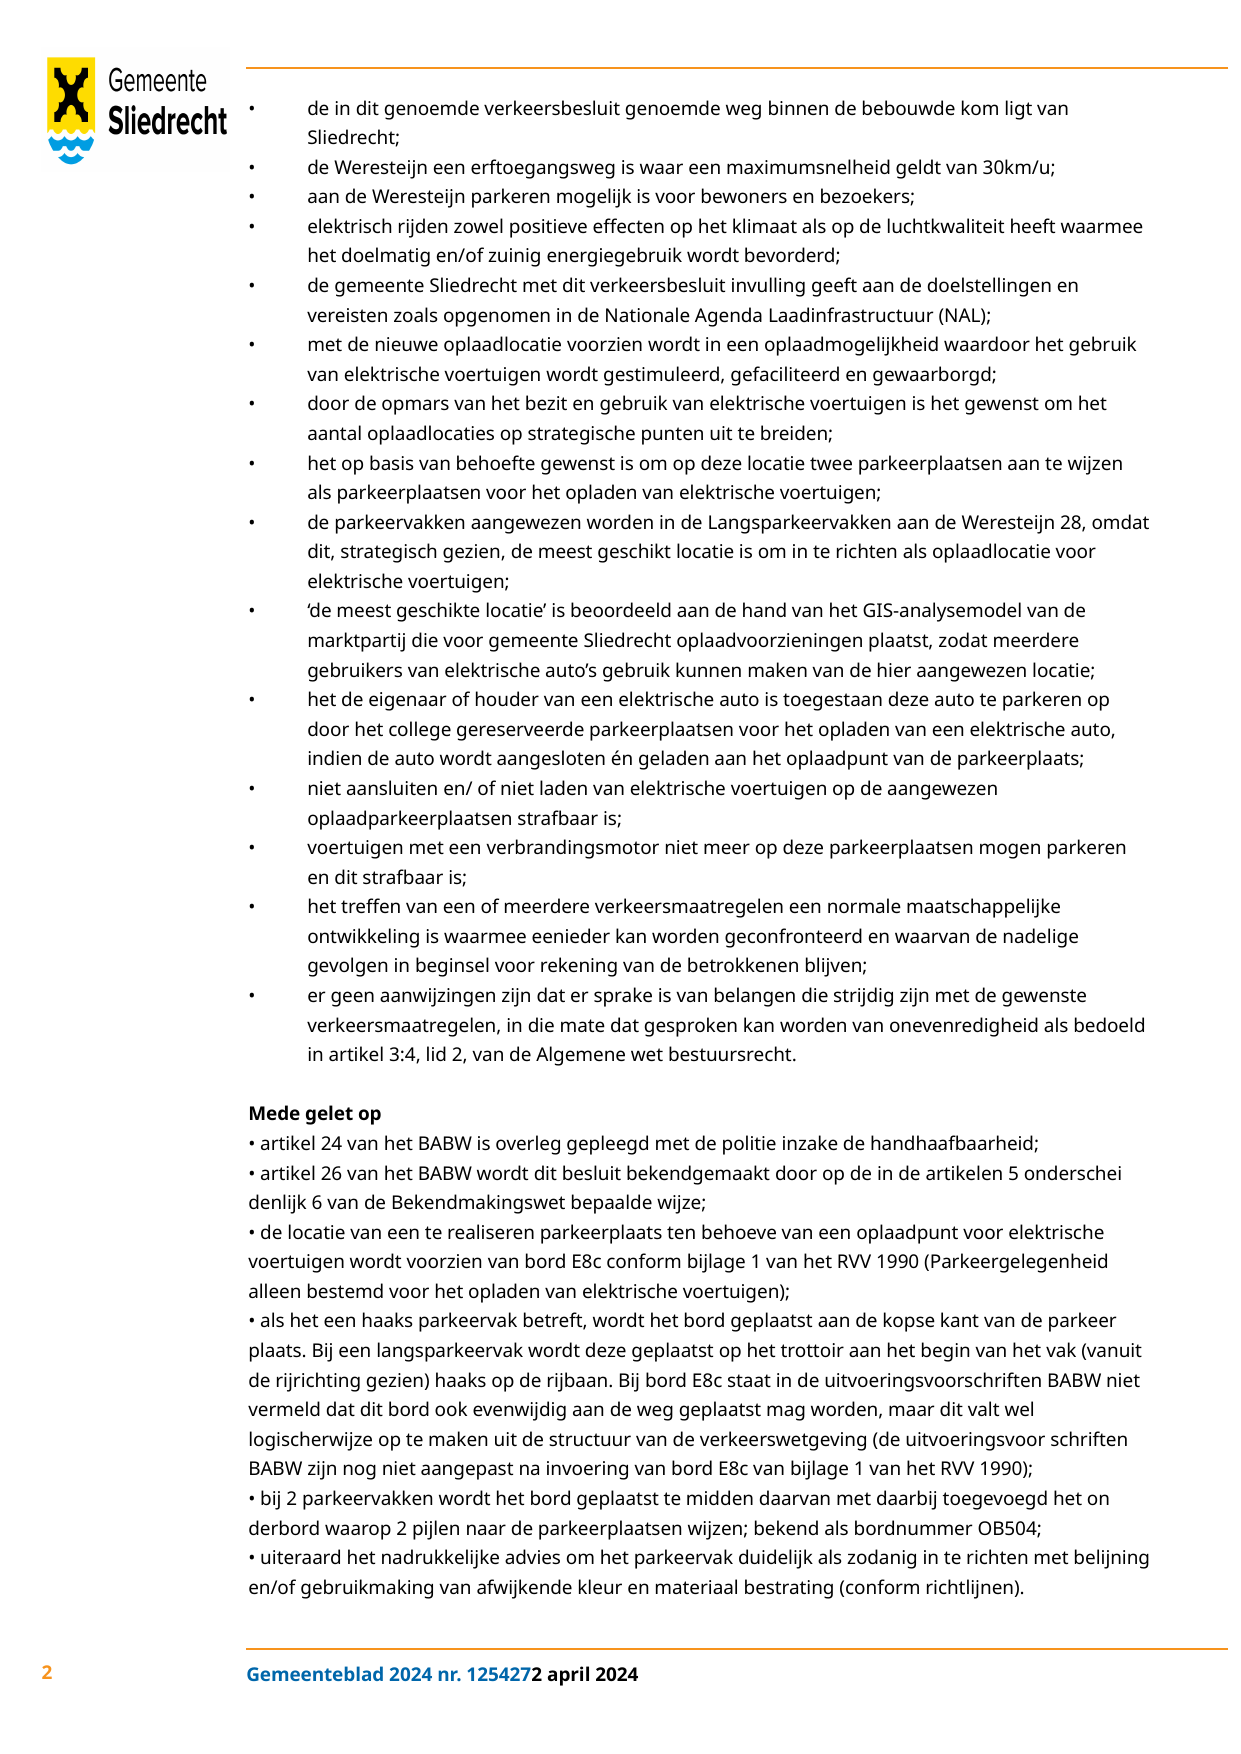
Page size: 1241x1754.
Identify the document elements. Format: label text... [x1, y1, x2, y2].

text • bij 2 parkeervakken wordt het bord geplaatst te midden daarvan met daarbij toegevoegd het on derbord waarop 2 pijlen naar de parkeerplaatsen wijzen; bekend als bordnummer OB504; [248, 1485, 1152, 1541]
list de Weresteijn een erftoegangsweg is waar een maximumsnelheid geldt van 30km/u; [248, 154, 1152, 180]
list voertuigen met een verbrandingsmotor niet meer op deze parkeerplaatsen mogen parkeren en dit strafbaar is; [248, 834, 1152, 890]
picture [41, 47, 231, 172]
list het treffen van een of meerdere verkeersmaatregelen een normale maatschappelijke ontwikkeling is waarmee eenieder kan worden geconfronteerd en waarvan de nadelige gevolgen in beginsel voor rekening van de betrokkenen blijven; [248, 893, 1152, 978]
list het op basis van behoefte gewenst is om op deze locatie twee parkeerplaatsen aan te wijzen als parkeerplaatsen voor het opladen van elektrische voertuigen; [248, 450, 1152, 505]
text • artikel 24 van het BABW is overleg gepleegd met de politie inzake de handhaafbaarheid; [248, 1130, 1152, 1156]
list er geen aanwijzingen zijn dat er sprake is van belangen die strijdig zijn met de gewenste verkeersmaatregelen, in die mate dat gesproken kan worden van onevenredigheid als bedoeld in artikel 3:4, lid 2, van de Algemene wet bestuursrecht. [248, 982, 1152, 1067]
list de in dit genoemde verkeersbesluit genoemde weg binnen de bebouwde kom ligt van Sliedrecht; [248, 95, 1152, 150]
text Mede gelet op [248, 1101, 1152, 1126]
text • uiteraard het nadrukkelijke advies om het parkeervak duidelijk als zodanig in te richten met belijning en/of gebruikmaking van afwijkende kleur en materiaal bestrating (conform richtlijnen). [248, 1544, 1152, 1600]
list aan de Weresteijn parkeren mogelijk is voor bewoners en bezoekers; [248, 183, 1152, 209]
text • artikel 26 van het BABW wordt dit besluit bekendgemaakt door op de in de artikelen 5 onderschei denlijk 6 van de Bekendmakingswet bepaalde wijze; [248, 1160, 1152, 1215]
list door de opmars van het bezit en gebruik van elektrische voertuigen is het gewenst om het aantal oplaadlocaties op strategische punten uit te breiden; [248, 391, 1152, 446]
list met de nieuwe oplaadlocatie voorzien wordt in een oplaadmogelijkheid waardoor het gebruik van elektrische voertuigen wordt gestimuleerd, gefaciliteerd en gewaarborgd; [248, 331, 1152, 387]
list het de eigenaar of houder van een elektrische auto is toegestaan deze auto te parkeren op door het college gereserveerde parkeerplaatsen voor het opladen van een elektrische auto, indien de auto wordt aangesloten én geladen aan het oplaadpunt van de parkeerplaats; [248, 686, 1152, 771]
list de parkeervakken aangewezen worden in de Langsparkeervakken aan de Weresteijn 28, omdat dit, strategisch gezien, de meest geschikt locatie is om in te richten als oplaadlocatie voor elektrische voertuigen; [248, 509, 1152, 594]
list ‘de meest geschikte locatie’ is beoordeeld aan de hand van het GIS-analysemodel van de marktpartij die voor gemeente Sliedrecht oplaadvoorzieningen plaatst, zodat meerdere gebruikers van elektrische auto’s gebruik kunnen maken van de hier aangewezen locatie; [248, 598, 1152, 683]
list niet aansluiten en/ of niet laden van elektrische voertuigen op de aangewezen oplaadparkeerplaatsen strafbaar is; [248, 775, 1152, 831]
text • de locatie van een te realiseren parkeerplaats ten behoeve van een oplaadpunt voor elektrische voertuigen wordt voorzien van bord E8c conform bijlage 1 van het RVV 1990 (Parkeergelegenheid alleen bestemd voor het opladen van elektrische voertuigen); [248, 1219, 1152, 1304]
list elektrisch rijden zowel positieve effecten op het klimaat als op de luchtkwaliteit heeft waarmee het doelmatig en/of zuinig energiegebruik wordt bevorderd; [248, 213, 1152, 268]
list de gemeente Sliedrecht met dit verkeersbesluit invulling geeft aan de doelstellingen en vereisten zoals opgenomen in de Nationale Agenda Laadinfrastructuur (NAL); [248, 272, 1152, 328]
text • als het een haaks parkeervak betreft, wordt het bord geplaatst aan de kopse kant van de parkeer plaats. Bij een langsparkeervak wordt deze geplaatst op het trottoir aan het begin van het vak (vanuit de rijrichting gezien) haaks op de rijbaan. Bij bord E8c staat in de uitvoeringsvoorschriften BABW niet vermeld dat dit bord ook evenwijdig aan de weg geplaatst mag worden, maar dit valt wel logischerwijze op te maken uit de structuur van de verkeerswetgeving (de uitvoeringsvoor schriften BABW zijn nog niet aangepast na invoering van bord E8c van bijlage 1 van het RVV 1990); [248, 1308, 1152, 1481]
